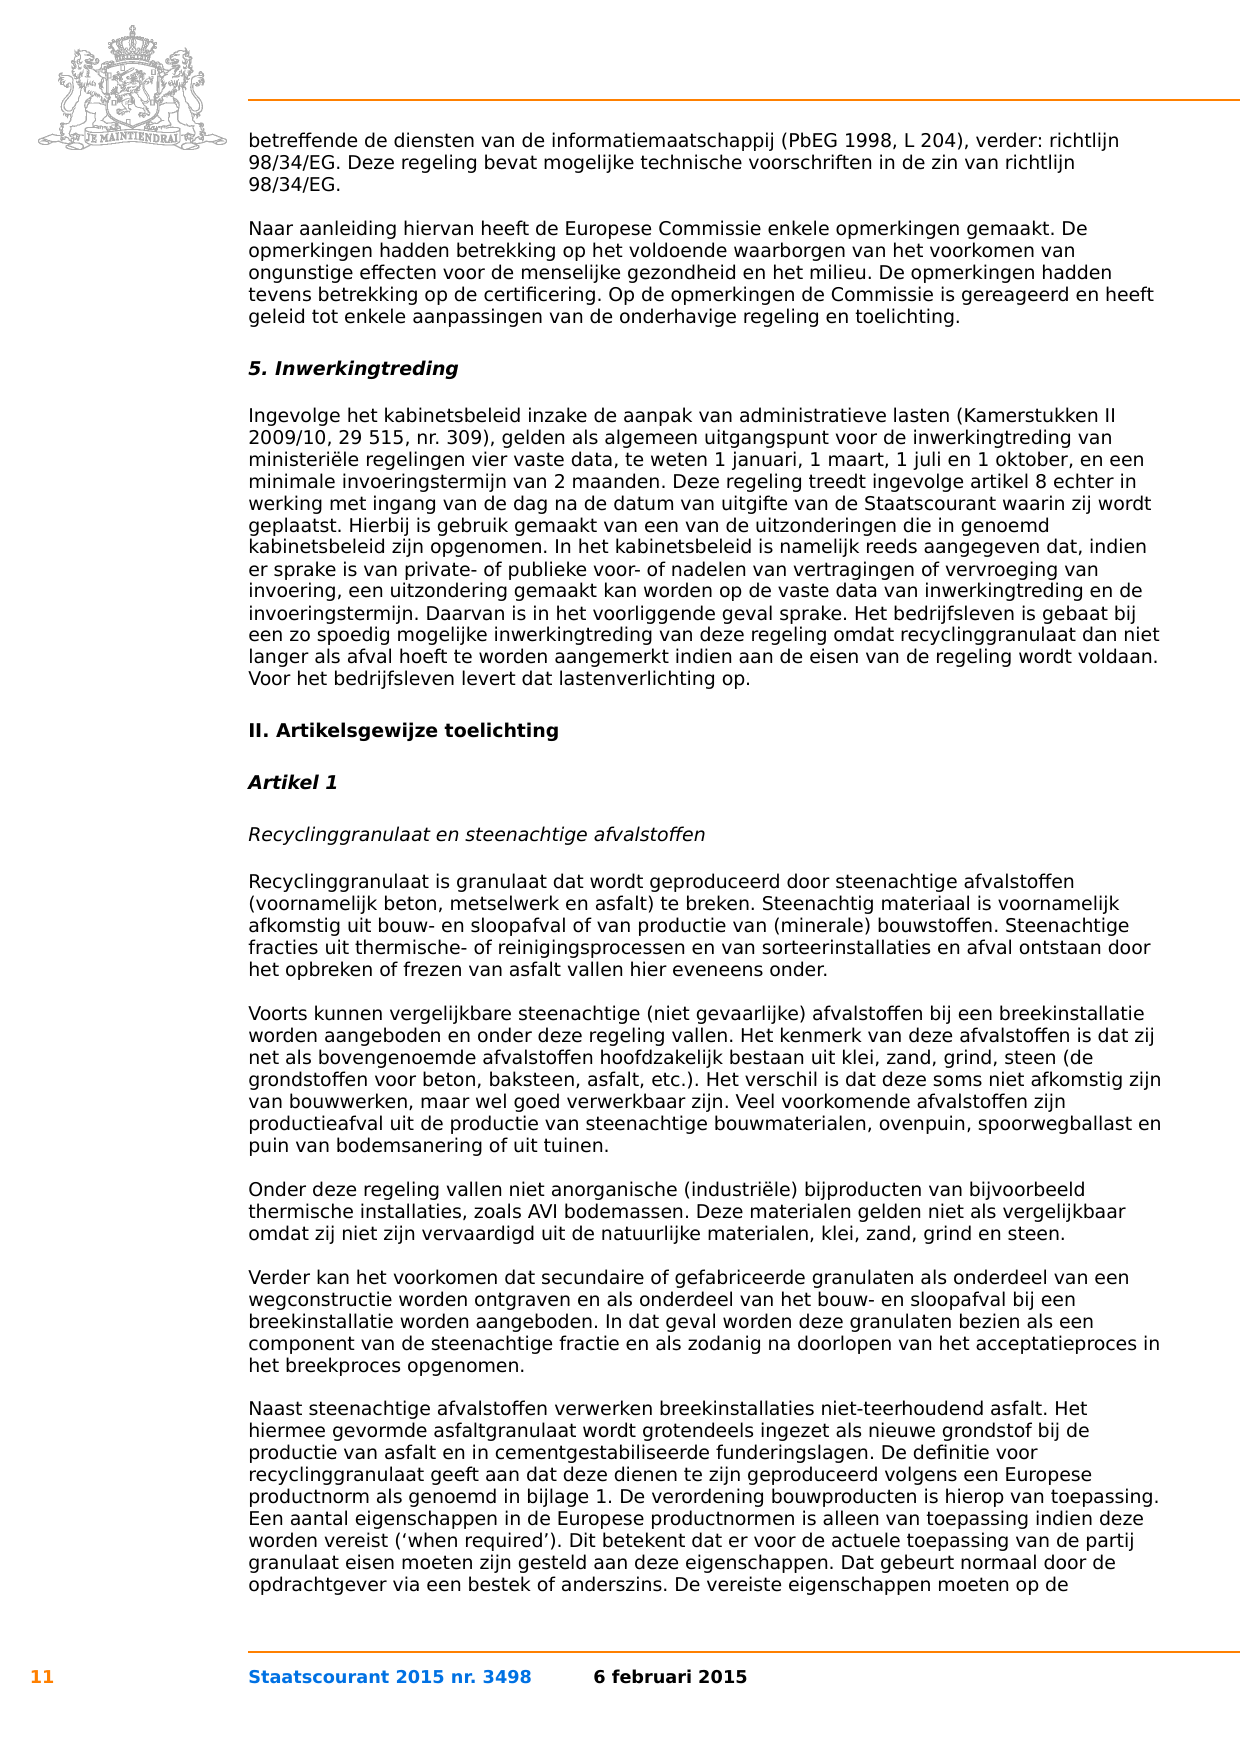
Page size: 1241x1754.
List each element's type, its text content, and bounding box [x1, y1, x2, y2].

subtitle Artikel 1 [248, 772, 1163, 794]
subtitle Recyclinggranulaat en steenachtige afvalstoffen [248, 824, 1163, 846]
text Verder kan het voorkomen dat secundaire of gefabriceerde granulaten als onderdeel van een wegconstructie worden ontgraven en als onderdeel van het bouw- en sloopafval bij een breekinstallatie worden aangeboden. In dat geval worden deze granulaten bezien als een component van de steenachtige fractie en als zodanig na doorlopen van het acceptatieproces in het breekproces opgenomen. [248, 1267, 1163, 1376]
text betreffende de diensten van de informatiemaatschappij (PbEG 1998, L 204), verder: richtlijn 98/34/EG. Deze regeling bevat mogelijke technische voorschriften in de zin van richtlijn 98/34/EG. [248, 130, 1163, 196]
text Naast steenachtige afvalstoffen verwerken breekinstallaties niet-teerhoudend asfalt. Het hiermee gevormde asfaltgranulaat wordt grotendeels ingezet als nieuwe grondstof bij de productie van asfalt en in cementgestabiliseerde funderingslagen. De definitie voor recyclinggranulaat geeft aan dat deze dienen te zijn geproduceerd volgens een Europese productnorm als genoemd in bijlage 1. De verordening bouwproducten is hierop van toepassing. Een aantal eigenschappen in de Europese productnormen is alleen van toepassing indien deze worden vereist (‘when required’). Dit betekent dat er voor de actuele toepassing van de partij granulaat eisen moeten zijn gesteld aan deze eigenschappen. Dat gebeurt normaal door de opdrachtgever via een bestek of anderszins. De vereiste eigenschappen moeten op de [248, 1398, 1163, 1596]
text Voorts kunnen vergelijkbare steenachtige (niet gevaarlijke) afvalstoffen bij een breekinstallatie worden aangeboden en onder deze regeling vallen. Het kenmerk van deze afvalstoffen is dat zij net als bovengenoemde afvalstoffen hoofdzakelijk bestaan uit klei, zand, grind, steen (de grondstoffen voor beton, baksteen, asfalt, etc.). Het verschil is dat deze soms niet afkomstig zijn van bouwwerken, maar wel goed verwerkbaar zijn. Veel voorkomende afvalstoffen zijn productieafval uit de productie van steenachtige bouwmaterialen, ovenpuin, spoorwegballast en puin van bodemsanering of uit tuinen. [248, 1003, 1163, 1157]
text Ingevolge het kabinetsbeleid inzake de aanpak van administratieve lasten (Kamerstukken II 2009/10, 29 515, nr. 309), gelden als algemeen uitgangspunt voor de inwerkingtreding van ministeriële regelingen vier vaste data, te weten 1 januari, 1 maart, 1 juli en 1 oktober, en een minimale invoeringstermijn van 2 maanden. Deze regeling treedt ingevolge artikel 8 echter in werking met ingang van de dag na de datum van uitgifte van de Staatscourant waarin zij wordt geplaatst. Hierbij is gebruik gemaakt van een van de uitzonderingen die in genoemd kabinetsbeleid zijn opgenomen. In het kabinetsbeleid is namelijk reeds aangegeven dat, indien er sprake is van private- of publieke voor- of nadelen van vertragingen of vervroeging van invoering, een uitzondering gemaakt kan worden op de vaste data van inwerkingtreding en de invoeringstermijn. Daarvan is in het voorliggende geval sprake. Het bedrijfsleven is gebaat bij een zo spoedig mogelijke inwerkingtreding van deze regeling omdat recyclinggranulaat dan niet langer als afval hoeft te worden aangemerkt indien aan de eisen van de regeling wordt voldaan. Voor het bedrijfsleven levert dat lastenverlichting op. [248, 404, 1163, 690]
text Onder deze regeling vallen niet anorganische (industriële) bijproducten van bijvoorbeeld thermische installaties, zoals AVI bodemassen. Deze materialen gelden niet als vergelijkbaar omdat zij niet zijn vervaardigd uit de natuurlijke materialen, klei, zand, grind en steen. [248, 1179, 1163, 1245]
picture [38, 25, 227, 150]
text Recyclinggranulaat is granulaat dat wordt geproduceerd door steenachtige afvalstoffen (voornamelijk beton, metselwerk en asfalt) te breken. Steenachtig materiaal is voornamelijk afkomstig uit bouw- en sloopafval of van productie van (minerale) bouwstoffen. Steenachtige fracties uit thermische- of reinigingsprocessen en van sorteerinstallaties en afval ontstaan door het opbreken of frezen van asfalt vallen hier eveneens onder. [248, 871, 1163, 981]
subtitle 5. Inwerkingtreding [248, 358, 1163, 379]
text Naar aanleiding hiervan heeft de Europese Commissie enkele opmerkingen gemaakt. De opmerkingen hadden betrekking op het voldoende waarborgen van het voorkomen van ongunstige effecten voor de menselijke gezondheid en het milieu. De opmerkingen hadden tevens betrekking op de certificering. Op de opmerkingen de Commissie is gereageerd en heeft geleid tot enkele aanpassingen van de onderhavige regeling en toelichting. [248, 218, 1163, 328]
subtitle II. Artikelsgewijze toelichting [248, 720, 1163, 742]
